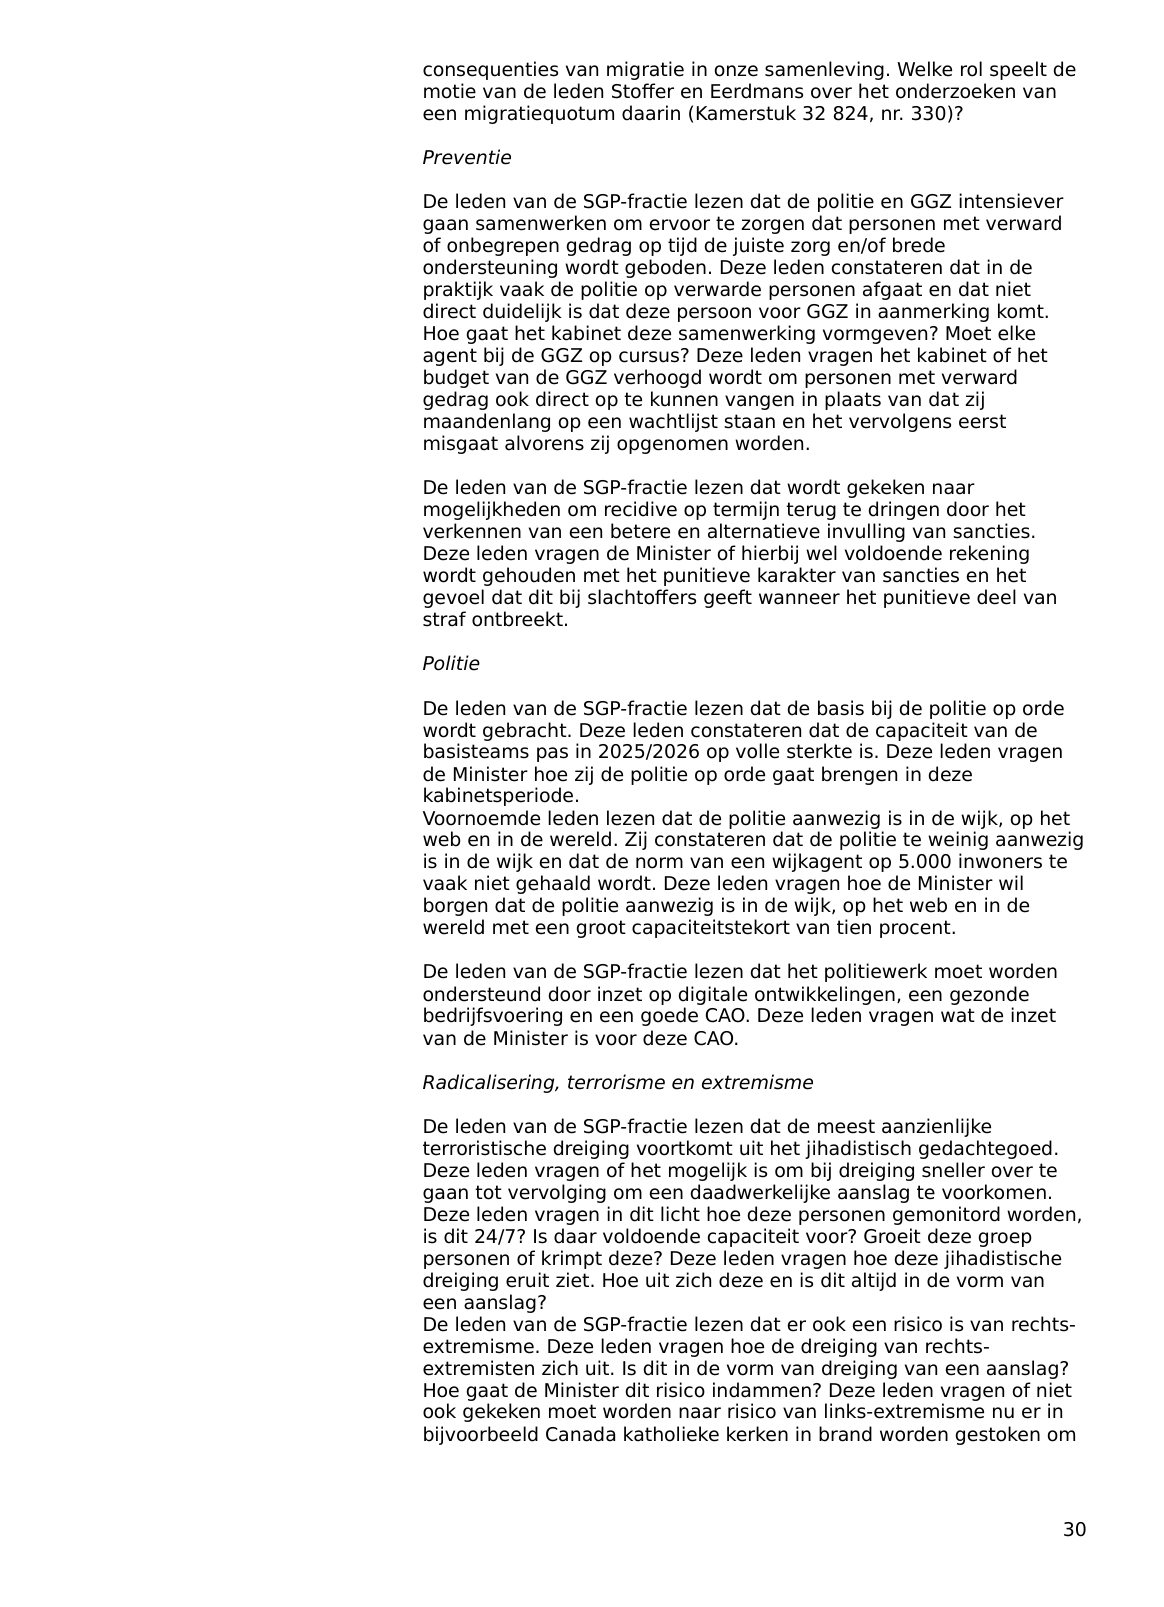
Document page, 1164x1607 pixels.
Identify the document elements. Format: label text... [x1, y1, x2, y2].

subtitle Preventie [422, 147, 1087, 169]
text De leden van de SGP-fractie lezen dat wordt gekeken naar mogelijkheden om recidive op termijn terug te dringen door het verkennen van een betere en alternatieve invulling van sancties. Deze leden vragen de Minister of hierbij wel voldoende rekening wordt gehouden met het punitieve karakter van sancties en het gevoel dat dit bij slachtoffers geeft wanneer het punitieve deel van straf ontbreekt. [422, 477, 1087, 631]
subtitle Radicalisering, terrorisme en extremisme [422, 1072, 1087, 1093]
subtitle Politie [422, 653, 1087, 675]
text consequenties van migratie in onze samenleving. Welke rol speelt de motie van de leden Stoffer en Eerdmans over het onderzoeken van een migratiequotum daarin (Kamerstuk 32 824, nr. 330)? [422, 59, 1087, 125]
text Voornoemde leden lezen dat de politie aanwezig is in de wijk, op het web en in de wereld. Zij constateren dat de politie te weinig aanwezig is in de wijk en dat de norm van een wijkagent op 5.000 inwoners te vaak niet gehaald wordt. Deze leden vragen hoe de Minister wil borgen dat de politie aanwezig is in de wijk, op het web en in de wereld met een groot capaciteitstekort van tien procent. [422, 807, 1087, 939]
text De leden van de SGP-fractie lezen dat de basis bij de politie op orde wordt gebracht. Deze leden constateren dat de capaciteit van de basisteams pas in 2025/2026 op volle sterkte is. Deze leden vragen de Minister hoe zij de politie op orde gaat brengen in deze kabinetsperiode. [422, 697, 1087, 807]
text De leden van de SGP-fractie lezen dat het politiewerk moet worden ondersteund door inzet op digitale ontwikkelingen, een gezonde bedrijfsvoering en een goede CAO. Deze leden vragen wat de inzet van de Minister is voor deze CAO. [422, 961, 1087, 1049]
text De leden van de SGP-fractie lezen dat de politie en GGZ intensiever gaan samenwerken om ervoor te zorgen dat personen met verward of onbegrepen gedrag op tijd de juiste zorg en/of brede ondersteuning wordt geboden. Deze leden constateren dat in de praktijk vaak de politie op verwarde personen afgaat en dat niet direct duidelijk is dat deze persoon voor GGZ in aanmerking komt. Hoe gaat het kabinet deze samenwerking vormgeven? Moet elke agent bij de GGZ op cursus? Deze leden vragen het kabinet of het budget van de GGZ verhoogd wordt om personen met verward gedrag ook direct op te kunnen vangen in plaats van dat zij maandenlang op een wachtlijst staan en het vervolgens eerst misgaat alvorens zij opgenomen worden. [422, 191, 1087, 455]
text De leden van de SGP-fractie lezen dat de meest aanzienlijke terroristische dreiging voortkomt uit het jihadistisch gedachtegoed. Deze leden vragen of het mogelijk is om bij dreiging sneller over te gaan tot vervolging om een daadwerkelijke aanslag te voorkomen. Deze leden vragen in dit licht hoe deze personen gemonitord worden, is dit 24/7? Is daar voldoende capaciteit voor? Groeit deze groep personen of krimpt deze? Deze leden vragen hoe deze jihadistische dreiging eruit ziet. Hoe uit zich deze en is dit altijd in de vorm van een aanslag? [422, 1116, 1087, 1313]
text De leden van de SGP-fractie lezen dat er ook een risico is van rechts-extremisme. Deze leden vragen hoe de dreiging van rechts-extremisten zich uit. Is dit in de vorm van dreiging van een aanslag? Hoe gaat de Minister dit risico indammen? Deze leden vragen of niet ook gekeken moet worden naar risico van links-extremisme nu er in bijvoorbeeld Canada katholieke kerken in brand worden gestoken om [422, 1313, 1087, 1445]
